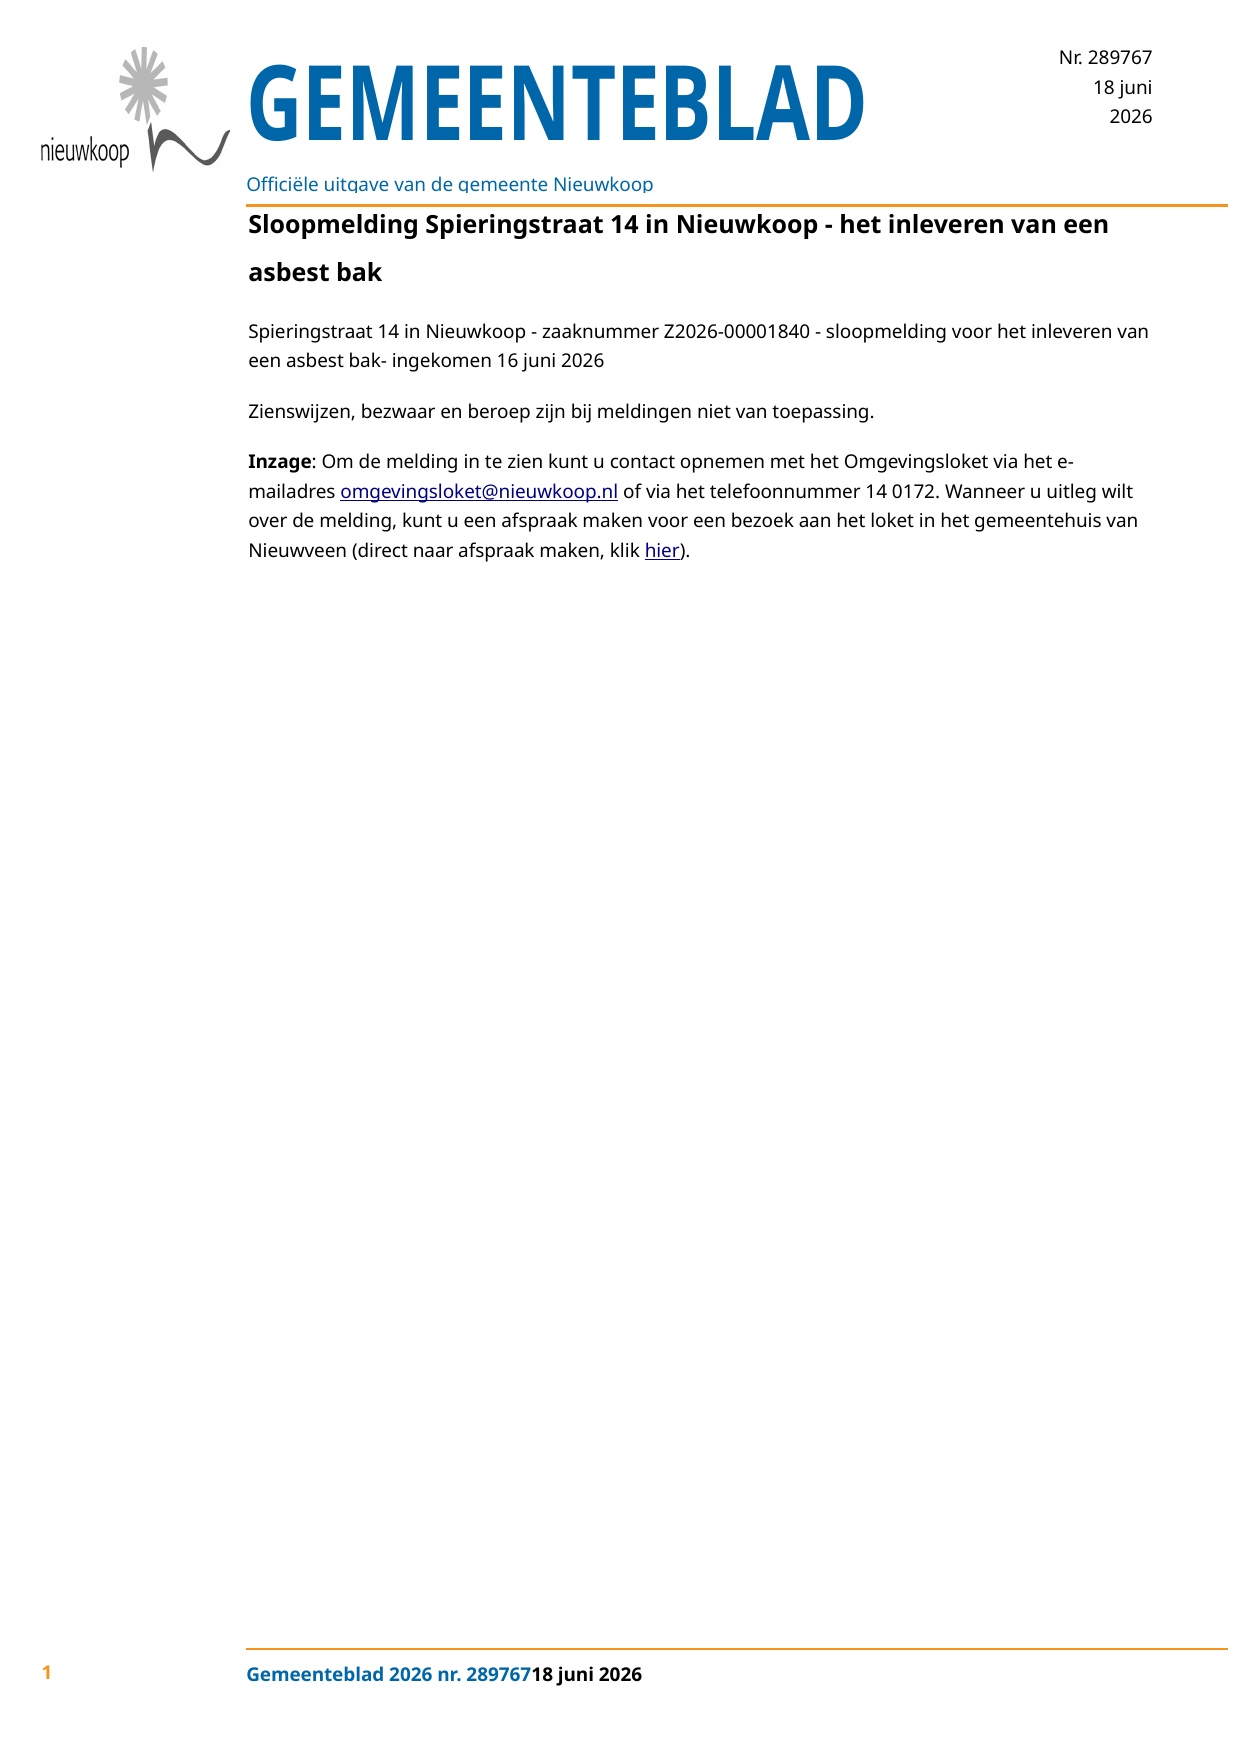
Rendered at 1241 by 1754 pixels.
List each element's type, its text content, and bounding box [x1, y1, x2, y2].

text Sloopmelding Spieringstraat 14 in Nieuwkoop - het inleveren van een asbest bak [248, 207, 1152, 288]
text Spieringstraat 14 in Nieuwkoop - zaaknummer Z2026-00001840 - sloopmelding voor het inleveren van een asbest bak- ingekomen 16 juni 2026 [248, 318, 1152, 373]
text Inzage: Om de melding in te zien kunt u contact opnemen met het Omgevingsloket via het e-mailadres omgevingsloket@nieuwkoop.nl of via het telefoonnummer 14 0172. Wanneer u uitleg wilt over de melding, kunt u een afspraak maken voor een bezoek aan het loket in het gemeentehuis van Nieuwveen (direct naar afspraak maken, klik hier). [248, 448, 1152, 563]
text Zienswijzen, bezwaar en beroep zijn bij meldingen niet van toepassing. [248, 398, 1152, 424]
picture [41, 47, 231, 172]
